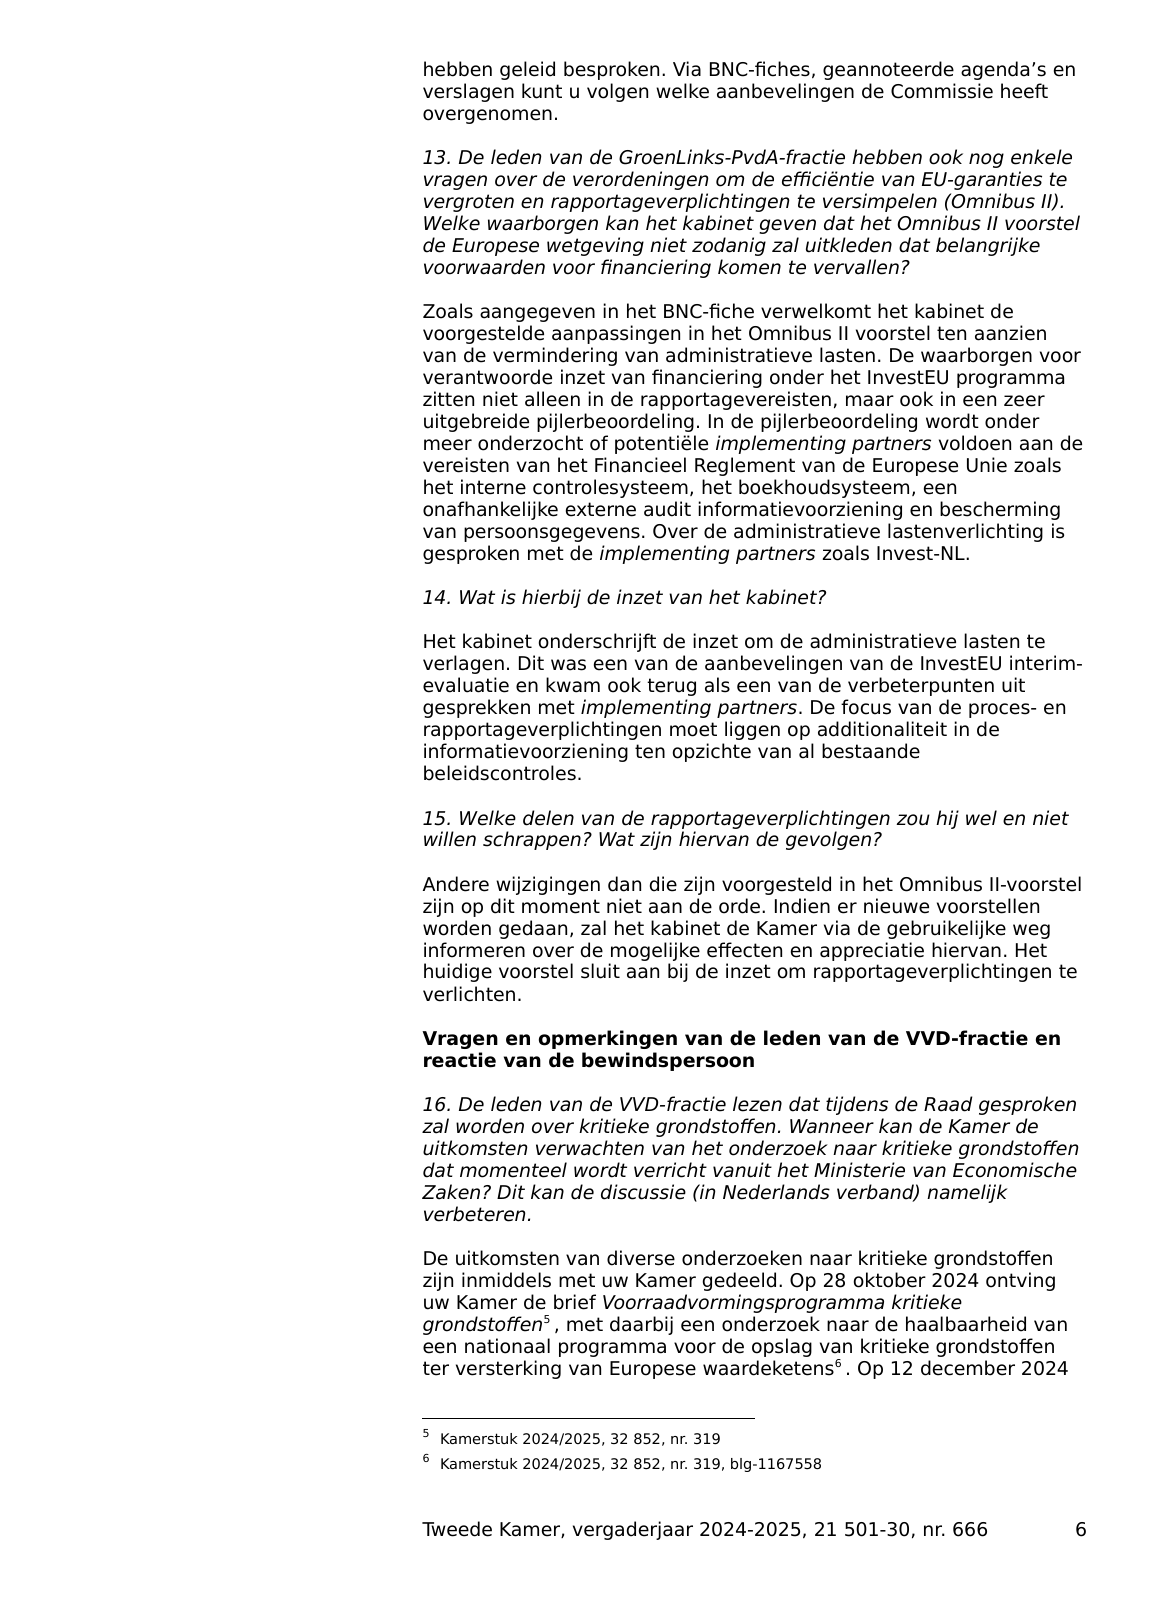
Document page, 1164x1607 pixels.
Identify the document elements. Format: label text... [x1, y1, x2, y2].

text Andere wijzigingen dan die zijn voorgesteld in het Omnibus II-voorstel zijn op dit moment niet aan de orde. Indien er nieuwe voorstellen worden gedaan, zal het kabinet de Kamer via de gebruikelijke weg informeren over de mogelijke effecten en appreciatie hiervan. Het huidige voorstel sluit aan bij de inzet om rapportageverplichtingen te verlichten. [422, 873, 1087, 1005]
text 15. Welke delen van de rapportageverplichtingen zou hij wel en niet willen schrappen? Wat zijn hiervan de gevolgen? [422, 807, 1087, 851]
text 16. De leden van de VVD-fractie lezen dat tijdens de Raad gesproken zal worden over kritieke grondstoffen. Wanneer kan de Kamer de uitkomsten verwachten van het onderzoek naar kritieke grondstoffen dat momenteel wordt verricht vanuit het Ministerie van Economische Zaken? Dit kan de discussie (in Nederlands verband) namelijk verbeteren. [422, 1094, 1087, 1226]
text De uitkomsten van diverse onderzoeken naar kritieke grondstoffen zijn inmiddels met uw Kamer gedeeld. Op 28 oktober 2024 ontving uw Kamer de brief Voorraadvormingsprogramma kritieke grondstoffen, met daarbij een onderzoek naar de haalbaarheid van een nationaal programma voor de opslag van kritieke grondstoffen ter versterking van Europese waardeketens. Op 12 december 2024 [422, 1248, 1087, 1380]
text Zoals aangegeven in het BNC-fiche verwelkomt het kabinet de voorgestelde aanpassingen in het Omnibus II voorstel ten aanzien van de vermindering van administratieve lasten. De waarborgen voor verantwoorde inzet van financiering onder het InvestEU programma zitten niet alleen in de rapportagevereisten, maar ook in een zeer uitgebreide pijlerbeoordeling. In de pijlerbeoordeling wordt onder meer onderzocht of potentiële implementing partners voldoen aan de vereisten van het Financieel Reglement van de Europese Unie zoals het interne controlesysteem, het boekhoudsysteem, een onafhankelijke externe audit informatievoorziening en bescherming van persoonsgegevens. Over de administratieve lastenverlichting is gesproken met de implementing partners zoals Invest-NL. [422, 301, 1087, 565]
text hebben geleid besproken. Via BNC-fiches, geannoteerde agenda’s en verslagen kunt u volgen welke aanbevelingen de Commissie heeft overgenomen. [422, 59, 1087, 125]
text 14. Wat is hierbij de inzet van het kabinet? [422, 587, 1087, 609]
text Kamerstuk 2024/2025, 32 852, nr. 319, blg-1167558 [422, 1452, 1087, 1474]
text 13. De leden van de GroenLinks-PvdA-fractie hebben ook nog enkele vragen over de verordeningen om de efficiëntie van EU-garanties te vergroten en rapportageverplichtingen te versimpelen (Omnibus II). Welke waarborgen kan het kabinet geven dat het Omnibus II voorstel de Europese wetgeving niet zodanig zal uitkleden dat belangrijke voorwaarden voor financiering komen te vervallen? [422, 147, 1087, 279]
subtitle Vragen en opmerkingen van de leden van de VVD-fractie en reactie van de bewindspersoon [422, 1028, 1087, 1072]
text Het kabinet onderschrijft de inzet om de administratieve lasten te verlagen. Dit was een van de aanbevelingen van de InvestEU interim-evaluatie en kwam ook terug als een van de verbeterpunten uit gesprekken met implementing partners. De focus van de proces- en rapportageverplichtingen moet liggen op additionaliteit in de informatievoorziening ten opzichte van al bestaande beleidscontroles. [422, 631, 1087, 785]
text Kamerstuk 2024/2025, 32 852, nr. 319 [422, 1427, 1087, 1449]
